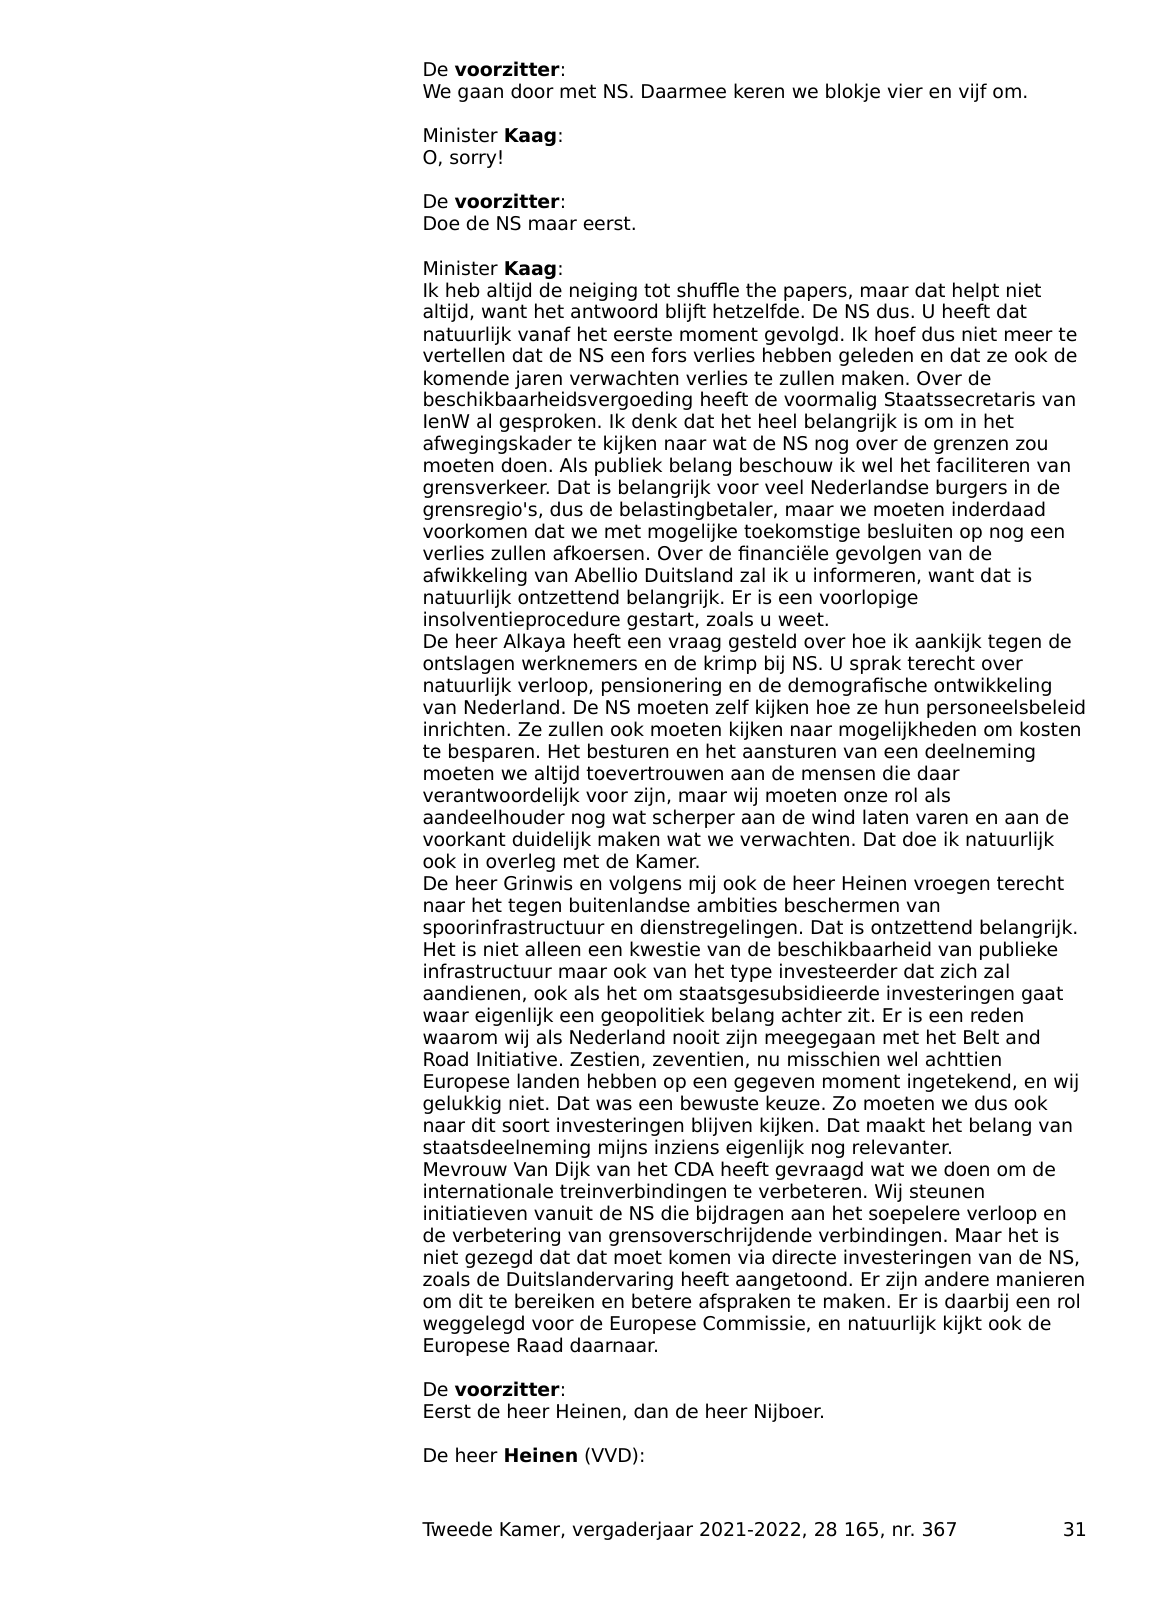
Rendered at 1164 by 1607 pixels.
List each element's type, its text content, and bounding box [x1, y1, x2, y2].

text We gaan door met NS. Daarmee keren we blokje vier en vijf om. [422, 81, 1087, 103]
text De voorzitter: [422, 191, 1087, 213]
text De heer Alkaya heeft een vraag gesteld over hoe ik aankijk tegen de ontslagen werknemers en de krimp bij NS. U sprak terecht over natuurlijk verloop, pensionering en de demografische ontwikkeling van Nederland. De NS moeten zelf kijken hoe ze hun personeelsbeleid inrichten. Ze zullen ook moeten kijken naar mogelijkheden om kosten te besparen. Het besturen en het aansturen van een deelneming moeten we altijd toevertrouwen aan de mensen die daar verantwoordelijk voor zijn, maar wij moeten onze rol als aandeelhouder nog wat scherper aan de wind laten varen en aan de voorkant duidelijk maken wat we verwachten. Dat doe ik natuurlijk ook in overleg met de Kamer. [422, 631, 1087, 873]
text Minister Kaag: [422, 125, 1087, 147]
text Ik heb altijd de neiging tot shuffle the papers, maar dat helpt niet altijd, want het antwoord blijft hetzelfde. De NS dus. U heeft dat natuurlijk vanaf het eerste moment gevolgd. Ik hoef dus niet meer te vertellen dat de NS een fors verlies hebben geleden en dat ze ook de komende jaren verwachten verlies te zullen maken. Over de beschikbaarheidsvergoeding heeft de voormalig Staatssecretaris van IenW al gesproken. Ik denk dat het heel belangrijk is om in het afwegingskader te kijken naar wat de NS nog over de grenzen zou moeten doen. Als publiek belang beschouw ik wel het faciliteren van grensverkeer. Dat is belangrijk voor veel Nederlandse burgers in de grensregio's, dus de belastingbetaler, maar we moeten inderdaad voorkomen dat we met mogelijke toekomstige besluiten op nog een verlies zullen afkoersen. Over de financiële gevolgen van de afwikkeling van Abellio Duitsland zal ik u informeren, want dat is natuurlijk ontzettend belangrijk. Er is een voorlopige insolventieprocedure gestart, zoals u weet. [422, 279, 1087, 631]
text O, sorry! [422, 147, 1087, 169]
text De voorzitter: [422, 1379, 1087, 1401]
text Eerst de heer Heinen, dan de heer Nijboer. [422, 1401, 1087, 1423]
text Minister Kaag: [422, 257, 1087, 279]
text De heer Heinen (VVD): [422, 1445, 1087, 1467]
text Mevrouw Van Dijk van het CDA heeft gevraagd wat we doen om de internationale treinverbindingen te verbeteren. Wij steunen initiatieven vanuit de NS die bijdragen aan het soepelere verloop en de verbetering van grensoverschrijdende verbindingen. Maar het is niet gezegd dat dat moet komen via directe investeringen van de NS, zoals de Duitslandervaring heeft aangetoond. Er zijn andere manieren om dit te bereiken en betere afspraken te maken. Er is daarbij een rol weggelegd voor de Europese Commissie, en natuurlijk kijkt ook de Europese Raad daarnaar. [422, 1159, 1087, 1356]
text De heer Grinwis en volgens mij ook de heer Heinen vroegen terecht naar het tegen buitenlandse ambities beschermen van spoorinfrastructuur en dienstregelingen. Dat is ontzettend belangrijk. Het is niet alleen een kwestie van de beschikbaarheid van publieke infrastructuur maar ook van het type investeerder dat zich zal aandienen, ook als het om staatsgesubsidieerde investeringen gaat waar eigenlijk een geopolitiek belang achter zit. Er is een reden waarom wij als Nederland nooit zijn meegegaan met het Belt and Road Initiative. Zestien, zeventien, nu misschien wel achttien Europese landen hebben op een gegeven moment ingetekend, en wij gelukkig niet. Dat was een bewuste keuze. Zo moeten we dus ook naar dit soort investeringen blijven kijken. Dat maakt het belang van staatsdeelneming mijns inziens eigenlijk nog relevanter. [422, 873, 1087, 1159]
text Doe de NS maar eerst. [422, 213, 1087, 235]
text De voorzitter: [422, 59, 1087, 81]
